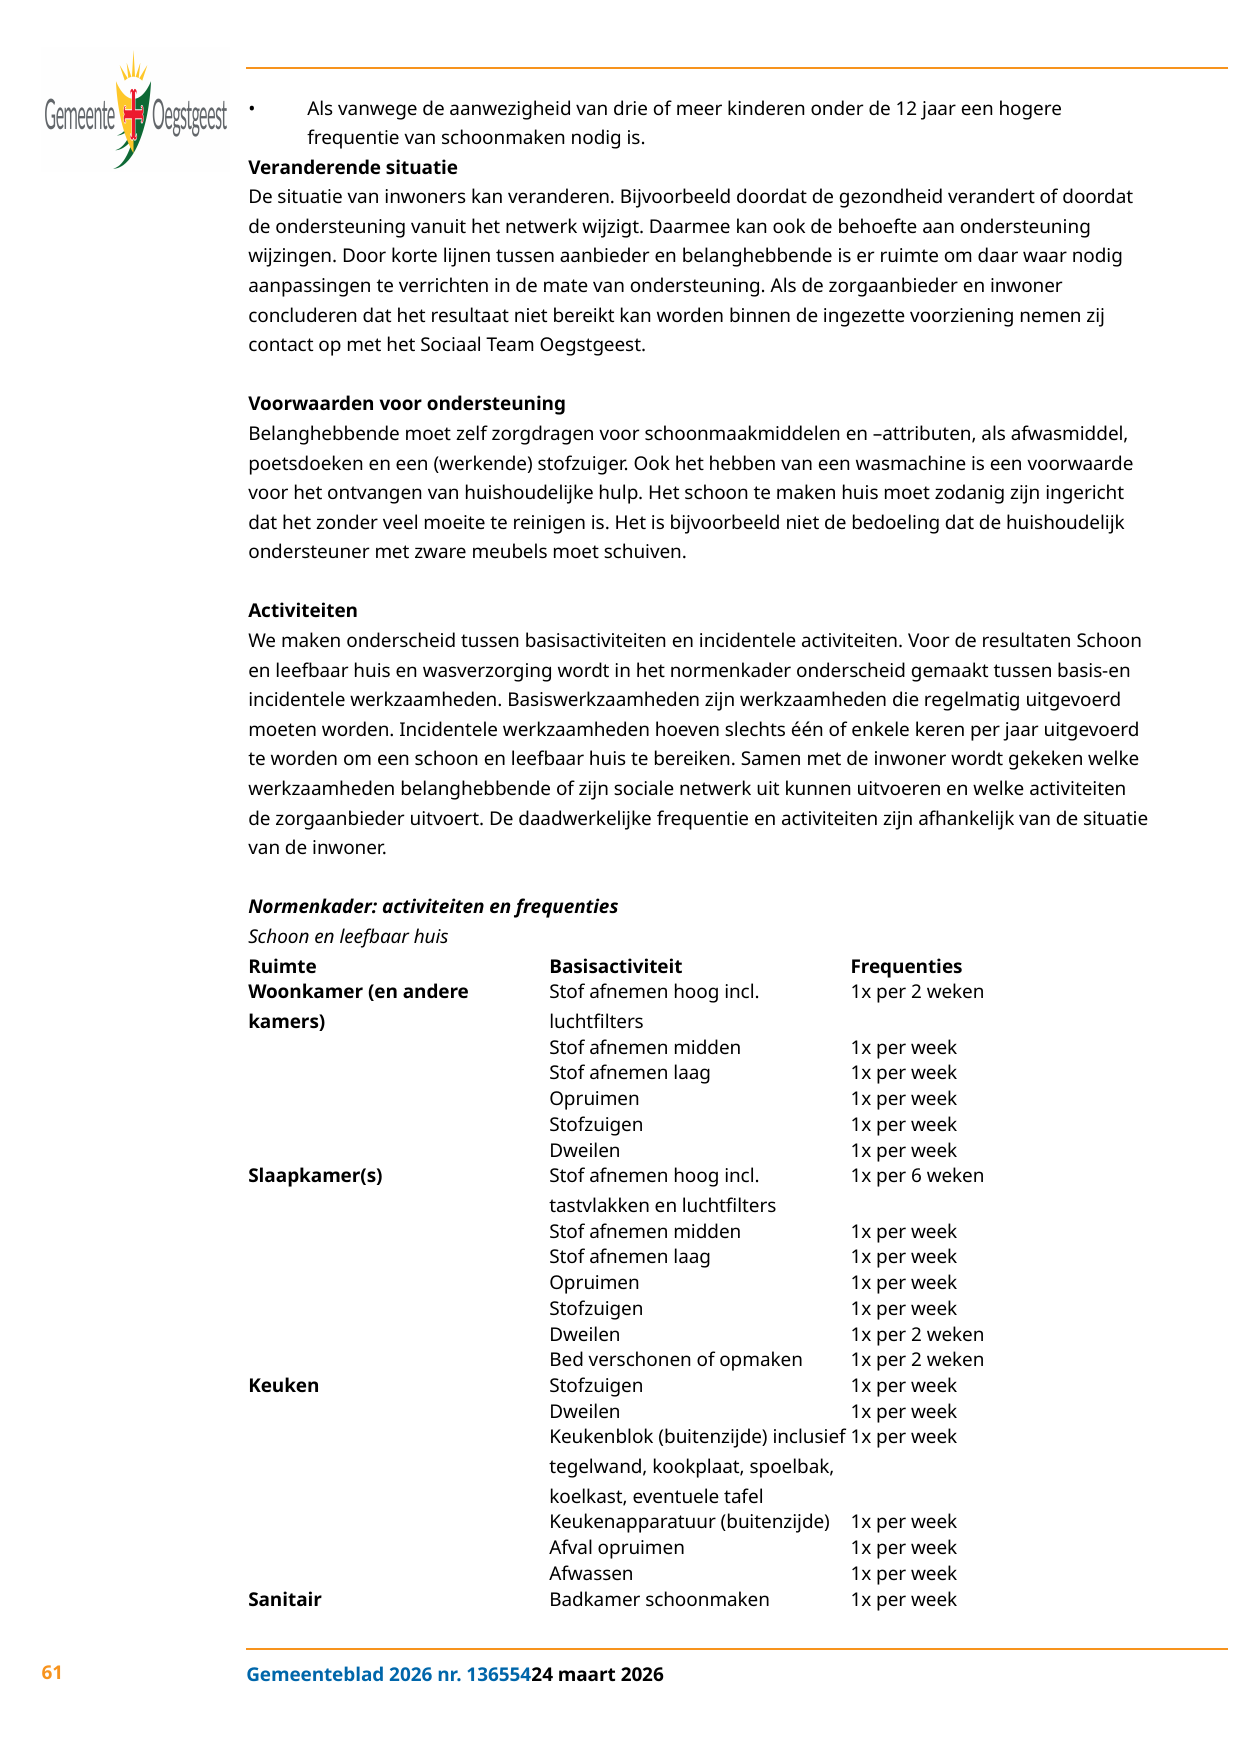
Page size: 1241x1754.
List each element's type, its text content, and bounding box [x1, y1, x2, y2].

table_cell 1x per week [850, 1560, 1152, 1586]
table_cell Stof afnemen midden [549, 1034, 850, 1059]
table_header Frequenties [850, 953, 1152, 978]
table_cell Stofzuigen [549, 1295, 850, 1321]
table_cell Bed verschonen of opmaken [549, 1346, 850, 1372]
table_cell Afval opruimen [549, 1534, 850, 1560]
table_cell 1x per week [850, 1060, 1152, 1085]
table_cell [248, 1321, 549, 1346]
table_cell Slaapkamer(s) [248, 1163, 549, 1218]
table_cell Stof afnemen laag [549, 1244, 850, 1269]
text Normenkader: activiteiten en frequenties [248, 893, 1152, 919]
table_cell [248, 1111, 549, 1137]
table_cell Opruimen [549, 1085, 850, 1111]
list Als vanwege de aanwezigheid van drie of meer kinderen onder de 12 jaar een hogere frequentie van schoonmaken nodig is. [248, 95, 1152, 150]
table_cell Dweilen [549, 1321, 850, 1346]
table_cell [248, 1060, 549, 1085]
table_cell 1x per week [850, 1398, 1152, 1424]
table_cell Keukenapparatuur (buitenzijde) [549, 1509, 850, 1534]
table_cell 1x per 2 weken [850, 1321, 1152, 1346]
table_header Basisactiviteit [549, 953, 850, 978]
table_cell 1x per week [850, 1111, 1152, 1137]
table_cell 1x per 2 weken [850, 1346, 1152, 1372]
table_cell [248, 1244, 549, 1269]
table_cell 1x per week [850, 1137, 1152, 1162]
table_cell [248, 1085, 549, 1111]
table_cell Keuken [248, 1372, 549, 1398]
table_cell 1x per week [850, 1034, 1152, 1059]
table_cell [248, 1534, 549, 1560]
table_cell 1x per week [850, 1085, 1152, 1111]
text We maken onderscheid tussen basisactiviteiten en incidentele activiteiten. Voor de resultaten Schoon en leefbaar huis en wasverzorging wordt in het normenkader onderscheid gemaakt tussen basis-en incidentele werkzaamheden. Basiswerkzaamheden zijn werkzaamheden die regelmatig uitgevoerd moeten worden. Incidentele werkzaamheden hoeven slechts één of enkele keren per jaar uitgevoerd te worden om een schoon en leefbaar huis te bereiken. Samen met de inwoner wordt gekeken welke werkzaamheden belanghebbende of zijn sociale netwerk uit kunnen uitvoeren en welke activiteiten de zorgaanbieder uitvoert. De daadwerkelijke frequentie en activiteiten zijn afhankelijk van de situatie van de inwoner. [248, 627, 1152, 860]
table_cell 1x per week [850, 1534, 1152, 1560]
table_cell [248, 1398, 549, 1424]
table_cell 1x per 2 weken [850, 979, 1152, 1034]
table_cell [248, 1424, 549, 1508]
text Schoon en leefbaar huis [248, 923, 1152, 949]
table_cell 1x per week [850, 1586, 1152, 1611]
text Belanghebbende moet zelf zorgdragen voor schoonmaakmiddelen en –attributen, als afwasmiddel, poetsdoeken en een (werkende) stofzuiger. Ook het hebben van een wasmachine is een voorwaarde voor het ontvangen van huishoudelijke hulp. Het schoon te maken huis moet zodanig zijn ingericht dat het zonder veel moeite te reinigen is. Het is bijvoorbeeld niet de bedoeling dat de huishoudelijk ondersteuner met zware meubels moet schuiven. [248, 420, 1152, 564]
text Veranderende situatie [248, 154, 1152, 180]
table_cell [248, 1218, 549, 1243]
table_cell 1x per week [850, 1295, 1152, 1321]
text Activiteiten [248, 598, 1152, 623]
table_cell Dweilen [549, 1137, 850, 1162]
table_cell 1x per week [850, 1218, 1152, 1243]
table_cell Woonkamer (en andere kamers) [248, 979, 549, 1034]
table_cell Stof afnemen laag [549, 1060, 850, 1085]
table_cell [248, 1137, 549, 1162]
table_cell [248, 1269, 549, 1295]
table_cell Stof afnemen hoog incl. tastvlakken en luchtfilters [549, 1163, 850, 1218]
table_header Ruimte [248, 953, 549, 978]
table_cell Dweilen [549, 1398, 850, 1424]
table_cell Opruimen [549, 1269, 850, 1295]
table_cell Afwassen [549, 1560, 850, 1586]
table_cell 1x per 6 weken [850, 1163, 1152, 1218]
text Voorwaarden voor ondersteuning [248, 391, 1152, 416]
table_cell Sanitair [248, 1586, 549, 1611]
text De situatie van inwoners kan veranderen. Bijvoorbeeld doordat de gezondheid verandert of doordat de ondersteuning vanuit het netwerk wijzigt. Daarmee kan ook de behoefte aan ondersteuning wijzingen. Door korte lijnen tussen aanbieder en belanghebbende is er ruimte om daar waar nodig aanpassingen te verrichten in de mate van ondersteuning. Als de zorgaanbieder en inwoner concluderen dat het resultaat niet bereikt kan worden binnen de ingezette voorziening nemen zij contact op met het Sociaal Team Oegstgeest. [248, 183, 1152, 357]
table_cell Stofzuigen [549, 1372, 850, 1398]
table_cell [248, 1034, 549, 1059]
table_cell [248, 1509, 549, 1534]
table_cell [248, 1295, 549, 1321]
picture [41, 47, 231, 172]
table_cell 1x per week [850, 1269, 1152, 1295]
table_cell Keukenblok (buitenzijde) inclusief tegelwand, kookplaat, spoelbak, koelkast, eventuele tafel [549, 1424, 850, 1508]
table_cell Stofzuigen [549, 1111, 850, 1137]
table_cell 1x per week [850, 1372, 1152, 1398]
table_cell [248, 1346, 549, 1372]
table_cell Stof afnemen midden [549, 1218, 850, 1243]
table_cell [248, 1560, 549, 1586]
table_cell 1x per week [850, 1424, 1152, 1508]
table_cell 1x per week [850, 1509, 1152, 1534]
table_cell Stof afnemen hoog incl. luchtfilters [549, 979, 850, 1034]
table_cell 1x per week [850, 1244, 1152, 1269]
table_cell Badkamer schoonmaken [549, 1586, 850, 1611]
